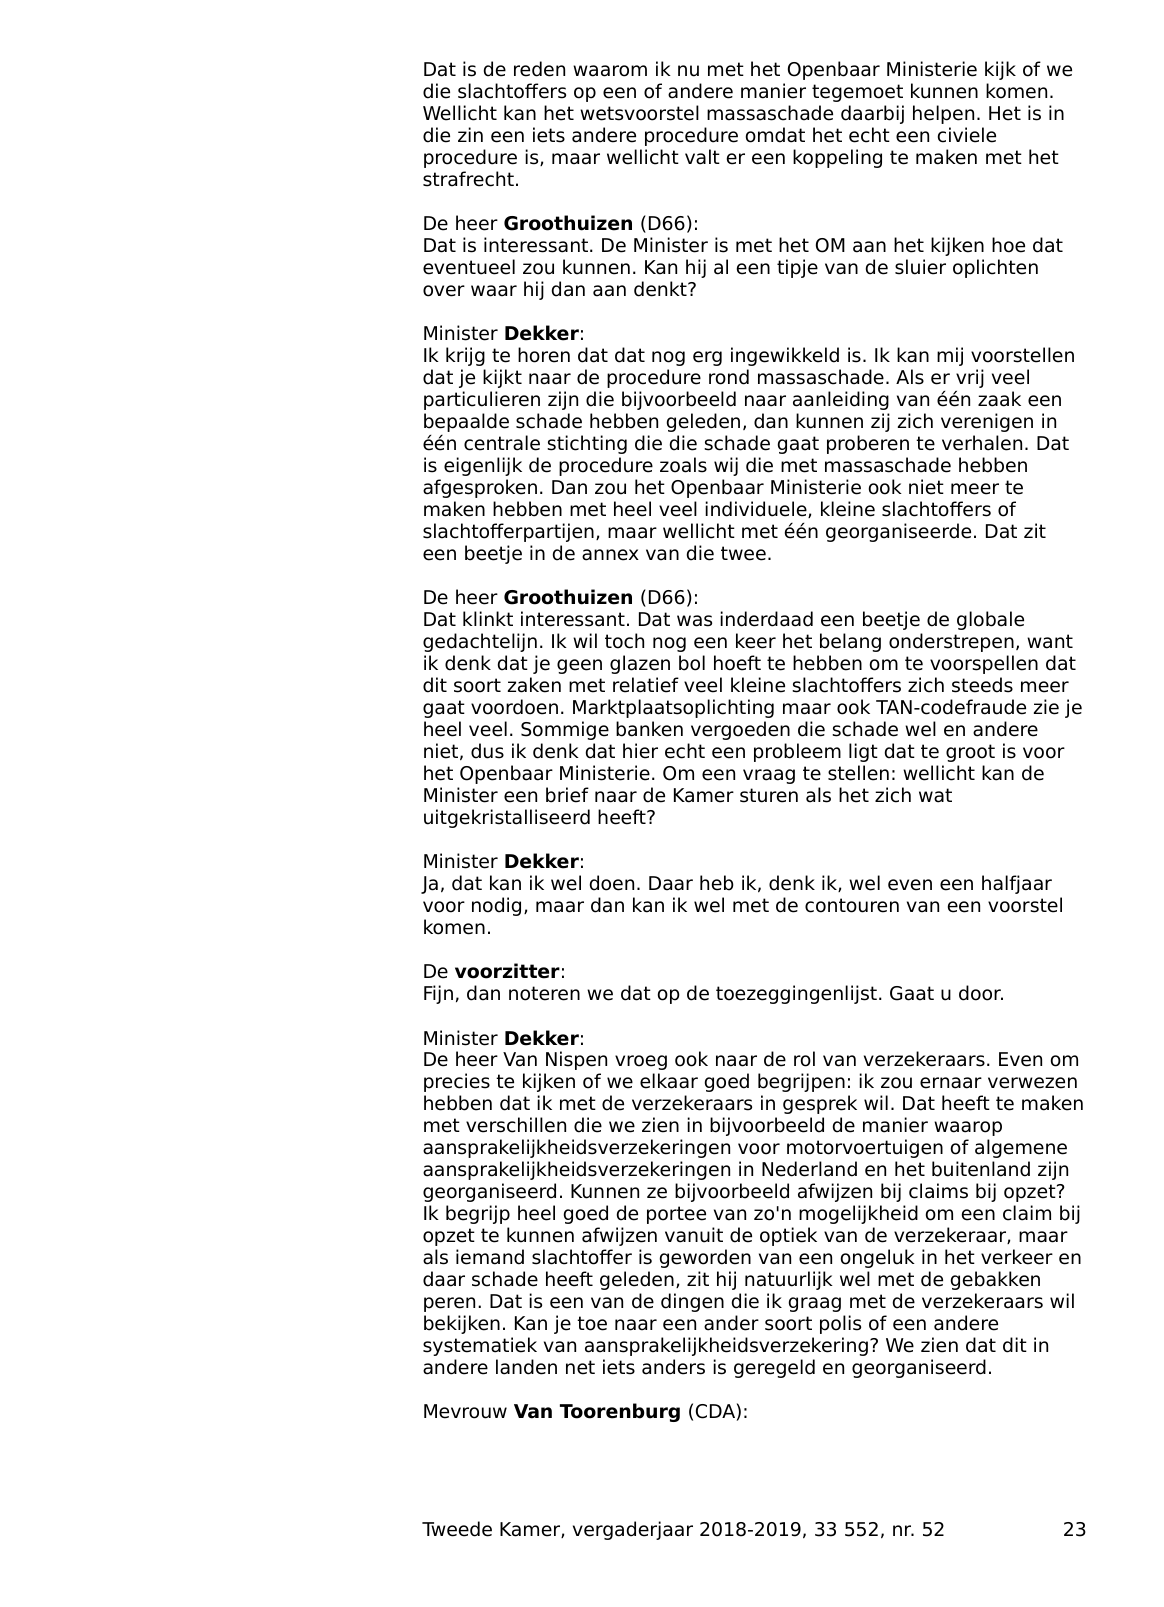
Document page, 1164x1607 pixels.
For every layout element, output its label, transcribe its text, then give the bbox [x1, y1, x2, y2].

text De voorzitter: [422, 961, 1087, 983]
text Minister Dekker: [422, 1027, 1087, 1049]
text Minister Dekker: [422, 851, 1087, 873]
text Dat is de reden waarom ik nu met het Openbaar Ministerie kijk of we die slachtoffers op een of andere manier tegemoet kunnen komen. Wellicht kan het wetsvoorstel massaschade daarbij helpen. Het is in die zin een iets andere procedure omdat het echt een civiele procedure is, maar wellicht valt er een koppeling te maken met het strafrecht. [422, 59, 1087, 191]
text Ik krijg te horen dat dat nog erg ingewikkeld is. Ik kan mij voorstellen dat je kijkt naar de procedure rond massaschade. Als er vrij veel particulieren zijn die bijvoorbeeld naar aanleiding van één zaak een bepaalde schade hebben geleden, dan kunnen zij zich verenigen in één centrale stichting die die schade gaat proberen te verhalen. Dat is eigenlijk de procedure zoals wij die met massaschade hebben afgesproken. Dan zou het Openbaar Ministerie ook niet meer te maken hebben met heel veel individuele, kleine slachtoffers of slachtofferpartijen, maar wellicht met één georganiseerde. Dat zit een beetje in de annex van die twee. [422, 345, 1087, 565]
text De heer Groothuizen (D66): [422, 587, 1087, 609]
text Ja, dat kan ik wel doen. Daar heb ik, denk ik, wel even een halfjaar voor nodig, maar dan kan ik wel met de contouren van een voorstel komen. [422, 873, 1087, 939]
text Minister Dekker: [422, 323, 1087, 345]
text Fijn, dan noteren we dat op de toezeggingenlijst. Gaat u door. [422, 983, 1087, 1005]
text Mevrouw Van Toorenburg (CDA): [422, 1401, 1087, 1423]
text Dat klinkt interessant. Dat was inderdaad een beetje de globale gedachtelijn. Ik wil toch nog een keer het belang onderstrepen, want ik denk dat je geen glazen bol hoeft te hebben om te voorspellen dat dit soort zaken met relatief veel kleine slachtoffers zich steeds meer gaat voordoen. Marktplaatsoplichting maar ook TAN-codefraude zie je heel veel. Sommige banken vergoeden die schade wel en andere niet, dus ik denk dat hier echt een probleem ligt dat te groot is voor het Openbaar Ministerie. Om een vraag te stellen: wellicht kan de Minister een brief naar de Kamer sturen als het zich wat uitgekristalliseerd heeft? [422, 609, 1087, 829]
text De heer Groothuizen (D66): [422, 213, 1087, 235]
text Dat is interessant. De Minister is met het OM aan het kijken hoe dat eventueel zou kunnen. Kan hij al een tipje van de sluier oplichten over waar hij dan aan denkt? [422, 235, 1087, 301]
text De heer Van Nispen vroeg ook naar de rol van verzekeraars. Even om precies te kijken of we elkaar goed begrijpen: ik zou ernaar verwezen hebben dat ik met de verzekeraars in gesprek wil. Dat heeft te maken met verschillen die we zien in bijvoorbeeld de manier waarop aansprakelijkheidsverzekeringen voor motorvoertuigen of algemene aansprakelijkheidsverzekeringen in Nederland en het buitenland zijn georganiseerd. Kunnen ze bijvoorbeeld afwijzen bij claims bij opzet? Ik begrijp heel goed de portee van zo'n mogelijkheid om een claim bij opzet te kunnen afwijzen vanuit de optiek van de verzekeraar, maar als iemand slachtoffer is geworden van een ongeluk in het verkeer en daar schade heeft geleden, zit hij natuurlijk wel met de gebakken peren. Dat is een van de dingen die ik graag met de verzekeraars wil bekijken. Kan je toe naar een ander soort polis of een andere systematiek van aansprakelijkheidsverzekering? We zien dat dit in andere landen net iets anders is geregeld en georganiseerd. [422, 1049, 1087, 1379]
